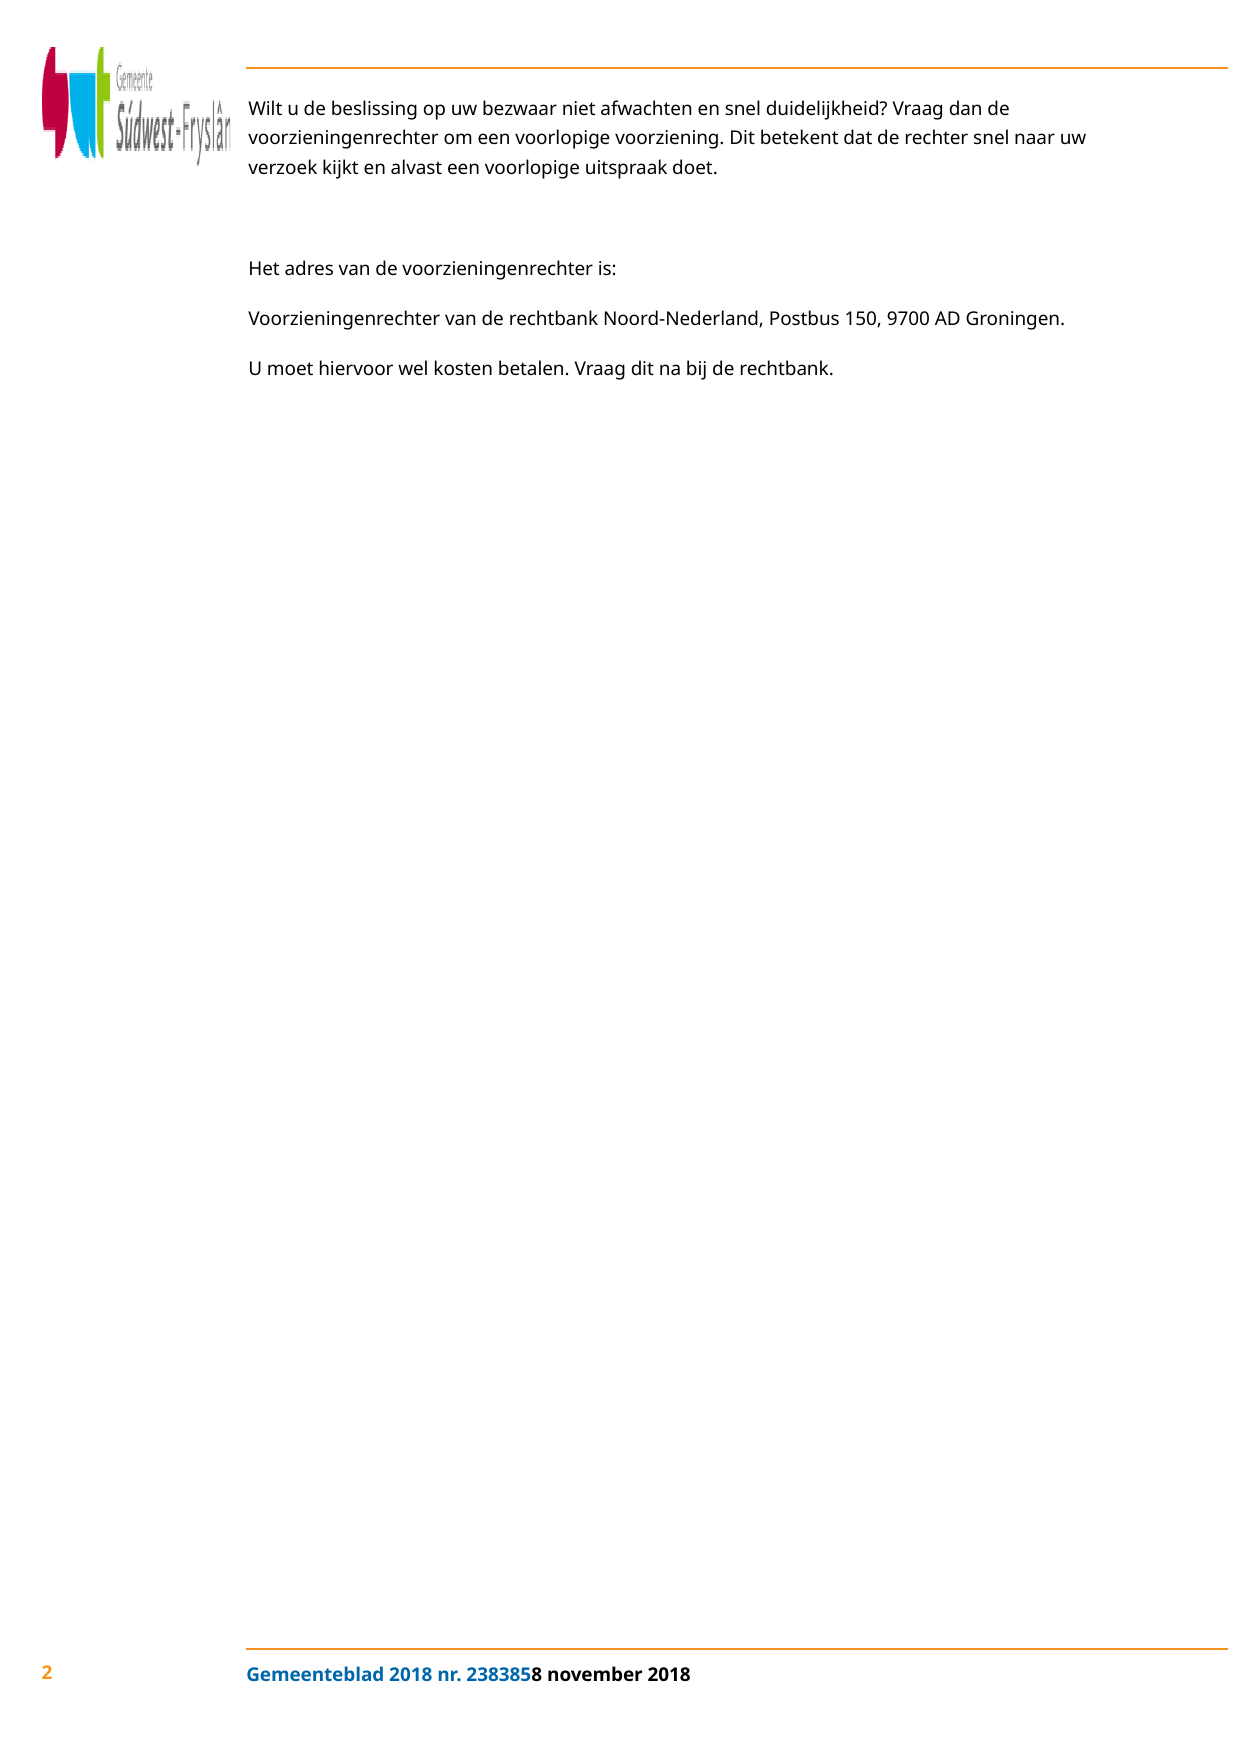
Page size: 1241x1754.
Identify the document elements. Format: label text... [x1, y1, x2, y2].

text Het adres van de voorzieningenrechter is: [248, 255, 1152, 281]
picture [41, 47, 231, 172]
text Voorzieningenrechter van de rechtbank Noord-Nederland, Postbus 150, 9700 AD Groningen. [248, 305, 1152, 331]
text U moet hiervoor wel kosten betalen. Vraag dit na bij de rechtbank. [248, 356, 1152, 381]
text Wilt u de beslissing op uw bezwaar niet afwachten en snel duidelijkheid? Vraag dan de voorzieningenrechter om een voorlopige voorziening. Dit betekent dat de rechter snel naar uw verzoek kijkt en alvast een voorlopige uitspraak doet. [248, 95, 1152, 180]
